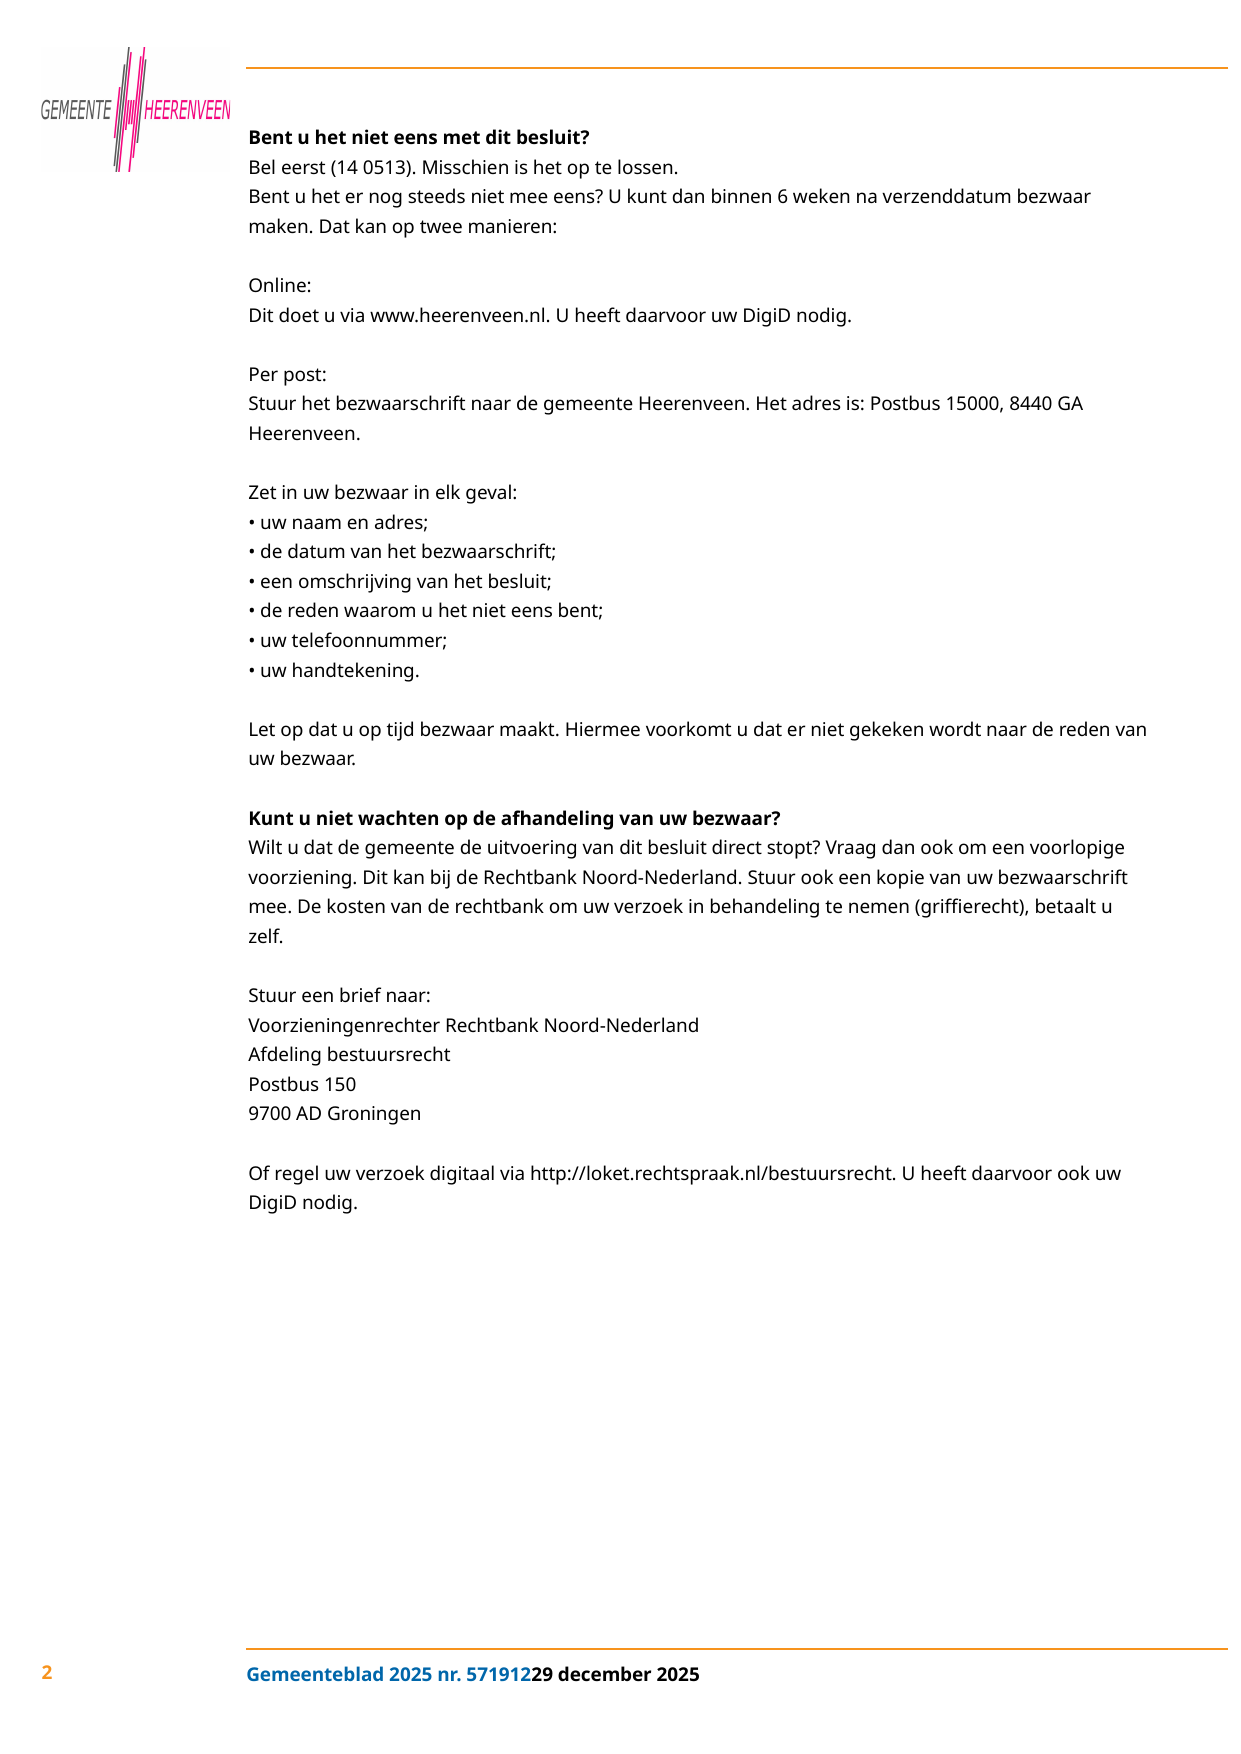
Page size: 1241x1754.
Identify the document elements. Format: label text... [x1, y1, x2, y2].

text Afdeling bestuursrecht [248, 1041, 1152, 1067]
text Bent u het er nog steeds niet mee eens? U kunt dan binnen 6 weken na verzenddatum bezwaar maken. Dat kan op twee manieren: [248, 183, 1152, 239]
text Online: [248, 272, 1152, 298]
text Kunt u niet wachten op de afhandeling van uw bezwaar? [248, 805, 1152, 831]
text Stuur het bezwaarschrift naar de gemeente Heerenveen. Het adres is: Postbus 15000, 8440 GA Heerenveen. [248, 391, 1152, 446]
text Let op dat u op tijd bezwaar maakt. Hiermee voorkomt u dat er niet gekeken wordt naar de reden van uw bezwaar. [248, 716, 1152, 771]
text Dit doet u via www.heerenveen.nl. U heeft daarvoor uw DigiD nodig. [248, 302, 1152, 328]
text Zet in uw bezwaar in elk geval: [248, 479, 1152, 505]
text • uw naam en adres; [248, 509, 1152, 535]
text Bel eerst (14 0513). Misschien is het op te lossen. [248, 154, 1152, 180]
text • uw telefoonnummer; [248, 627, 1152, 653]
text Postbus 150 [248, 1071, 1152, 1097]
text Wilt u dat de gemeente de uitvoering van dit besluit direct stopt? Vraag dan ook om een voorlopige voorziening. Dit kan bij de Rechtbank Noord-Nederland. Stuur ook een kopie van uw bezwaarschrift mee. De kosten van de rechtbank om uw verzoek in behandeling te nemen (griffierecht), betaalt u zelf. [248, 834, 1152, 949]
text • uw handtekening. [248, 657, 1152, 683]
text Stuur een brief naar: [248, 982, 1152, 1008]
text 9700 AD Groningen [248, 1101, 1152, 1126]
text Voorzieningenrechter Rechtbank Noord-Nederland [248, 1012, 1152, 1038]
text Per post: [248, 361, 1152, 387]
text • een omschrijving van het besluit; [248, 568, 1152, 594]
text • de datum van het bezwaarschrift; [248, 538, 1152, 564]
text Bent u het niet eens met dit besluit? [248, 124, 1152, 150]
text Of regel uw verzoek digitaal via http://loket.rechtspraak.nl/bestuursrecht. U heeft daarvoor ook uw DigiD nodig. [248, 1160, 1152, 1215]
picture [41, 47, 231, 172]
text • de reden waarom u het niet eens bent; [248, 598, 1152, 623]
